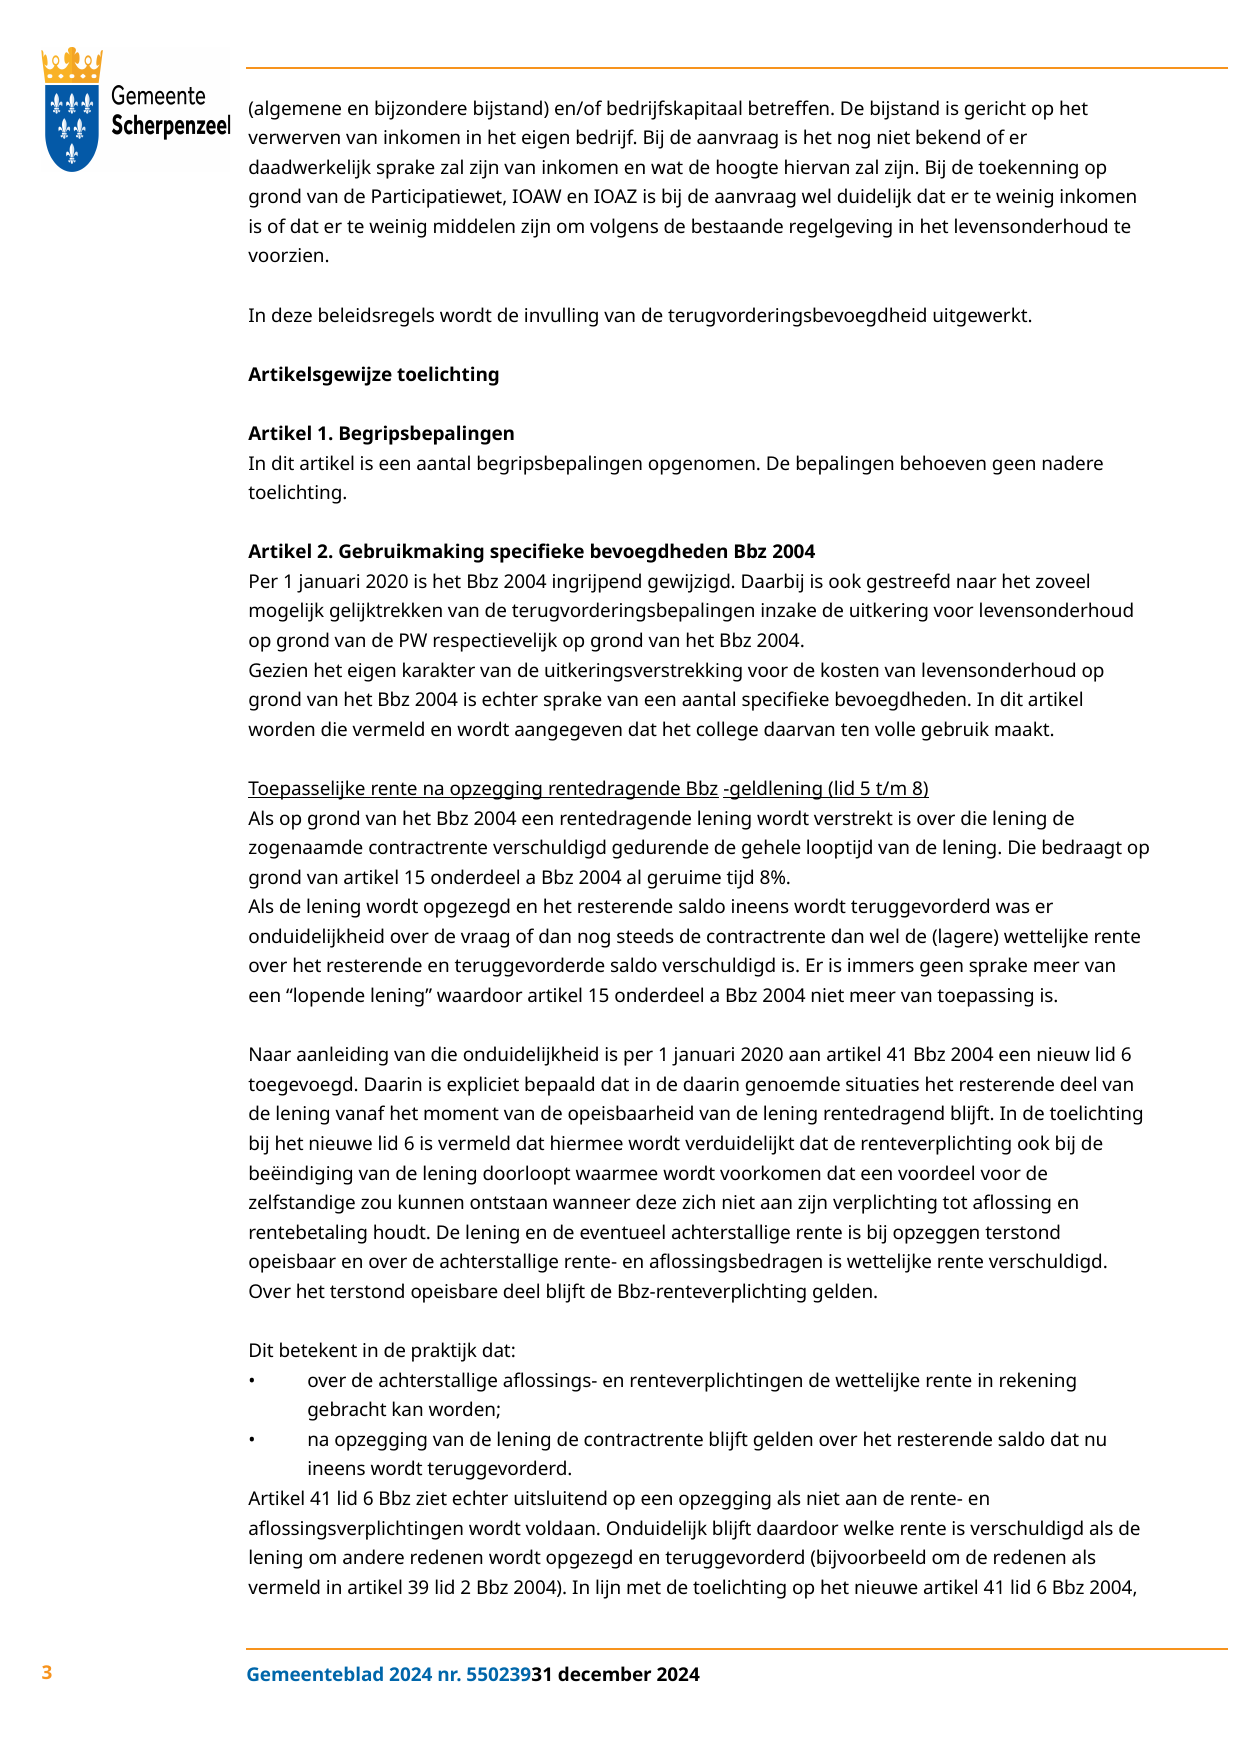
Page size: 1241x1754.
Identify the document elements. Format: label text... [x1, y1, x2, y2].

text Als op grond van het Bbz 2004 een rentedragende lening wordt verstrekt is over die lening de zogenaamde contractrente verschuldigd gedurende de gehele looptijd van de lening. Die bedraagt op grond van artikel 15 onderdeel a Bbz 2004 al geruime tijd 8%. [248, 805, 1152, 890]
text In dit artikel is een aantal begripsbepalingen opgenomen. De bepalingen behoeven geen nadere toelichting. [248, 450, 1152, 505]
text Artikel 1. Begripsbepalingen [248, 420, 1152, 446]
text Artikel 41 lid 6 Bbz ziet echter uitsluitend op een opzegging als niet aan de rente- en aflossingsverplichtingen wordt voldaan. Onduidelijk blijft daardoor welke rente is verschuldigd als de lening om andere redenen wordt opgezegd en teruggevorderd (bijvoorbeeld om de redenen als vermeld in artikel 39 lid 2 Bbz 2004). In lijn met de toelichting op het nieuwe artikel 41 lid 6 Bbz 2004, [248, 1485, 1152, 1600]
text Dit betekent in de praktijk dat: [248, 1337, 1152, 1363]
text Artikelsgewijze toelichting [248, 361, 1152, 387]
list over de achterstallige aflossings- en renteverplichtingen de wettelijke rente in rekening gebracht kan worden; [248, 1367, 1152, 1422]
text Toepasselijke rente na opzegging rentedragende Bbz -geldlening (lid 5 t/m 8) [248, 775, 1152, 801]
text Per 1 januari 2020 is het Bbz 2004 ingrijpend gewijzigd. Daarbij is ook gestreefd naar het zoveel mogelijk gelijktrekken van de terugvorderingsbepalingen inzake de uitkering voor levensonderhoud op grond van de PW respectievelijk op grond van het Bbz 2004. [248, 568, 1152, 653]
list na opzegging van de lening de contractrente blijft gelden over het resterende saldo dat nu ineens wordt teruggevorderd. [248, 1426, 1152, 1481]
text Artikel 2. Gebruikmaking specifieke bevoegdheden Bbz 2004 [248, 538, 1152, 564]
picture [41, 47, 231, 172]
text Naar aanleiding van die onduidelijkheid is per 1 januari 2020 aan artikel 41 Bbz 2004 een nieuw lid 6 toegevoegd. Daarin is expliciet bepaald dat in de daarin genoemde situaties het resterende deel van de lening vanaf het moment van de opeisbaarheid van de lening rentedragend blijft. In de toelichting bij het nieuwe lid 6 is vermeld dat hiermee wordt verduidelijkt dat de renteverplichting ook bij de beëindiging van de lening doorloopt waarmee wordt voorkomen dat een voordeel voor de zelfstandige zou kunnen ontstaan wanneer deze zich niet aan zijn verplichting tot aflossing en rentebetaling houdt. De lening en de eventueel achterstallige rente is bij opzeggen terstond opeisbaar en over de achterstallige rente- en aflossingsbedragen is wettelijke rente verschuldigd. Over het terstond opeisbare deel blijft de Bbz-renteverplichting gelden. [248, 1041, 1152, 1304]
text Als de lening wordt opgezegd en het resterende saldo ineens wordt teruggevorderd was er onduidelijkheid over de vraag of dan nog steeds de contractrente dan wel de (lagere) wettelijke rente over het resterende en teruggevorderde saldo verschuldigd is. Er is immers geen sprake meer van een “lopende lening” waardoor artikel 15 onderdeel a Bbz 2004 niet meer van toepassing is. [248, 893, 1152, 1008]
text In deze beleidsregels wordt de invulling van de terugvorderingsbevoegdheid uitgewerkt. [248, 302, 1152, 328]
text (algemene en bijzondere bijstand) en/of bedrijfskapitaal betreffen. De bijstand is gericht op het verwerven van inkomen in het eigen bedrijf. Bij de aanvraag is het nog niet bekend of er daadwerkelijk sprake zal zijn van inkomen en wat de hoogte hiervan zal zijn. Bij de toekenning op grond van de Participatiewet, IOAW en IOAZ is bij de aanvraag wel duidelijk dat er te weinig inkomen is of dat er te weinig middelen zijn om volgens de bestaande regelgeving in het levensonderhoud te voorzien. [248, 95, 1152, 268]
text Gezien het eigen karakter van de uitkeringsverstrekking voor de kosten van levensonderhoud op grond van het Bbz 2004 is echter sprake van een aantal specifieke bevoegdheden. In dit artikel worden die vermeld en wordt aangegeven dat het college daarvan ten volle gebruik maakt. [248, 657, 1152, 742]
